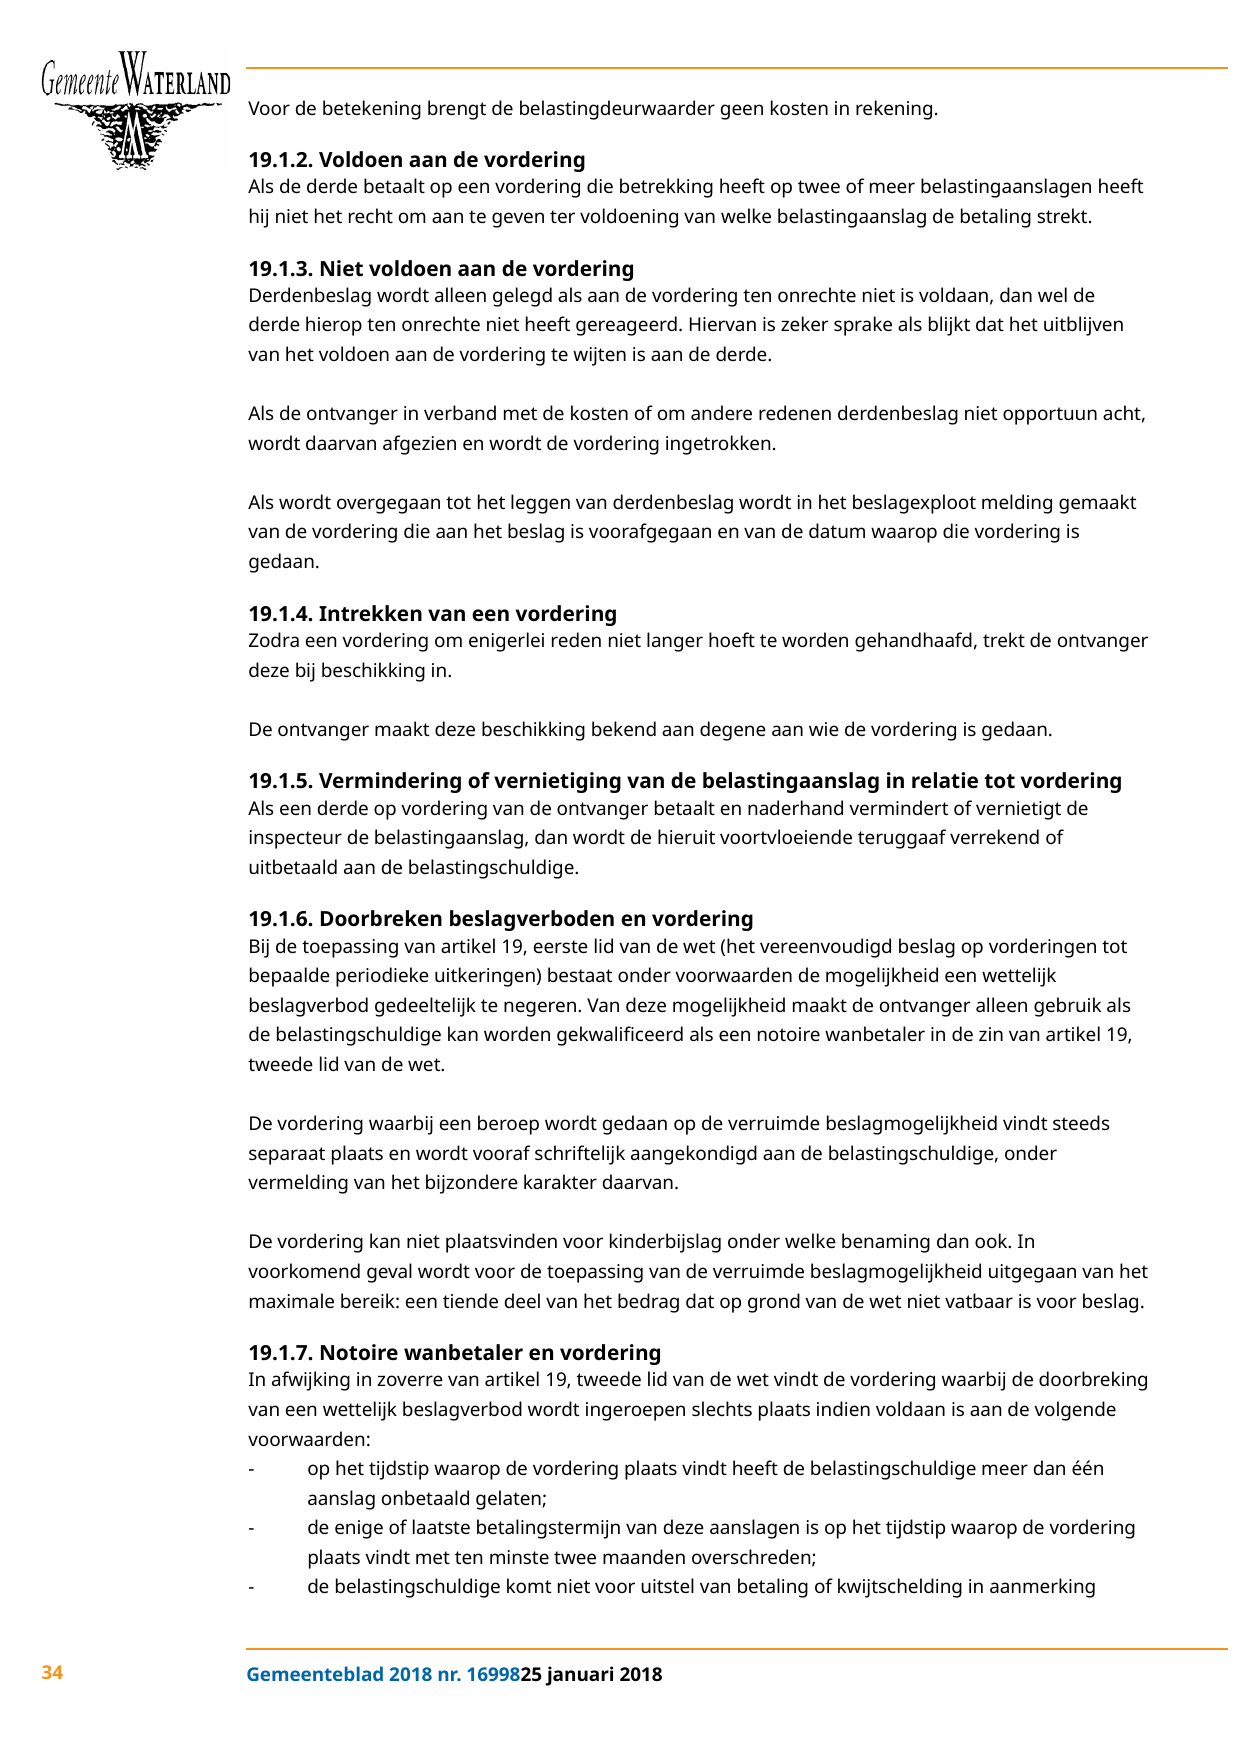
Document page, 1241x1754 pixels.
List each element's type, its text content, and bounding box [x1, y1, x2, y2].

text 19.1.5. Vermindering of vernietiging van de belastingaanslag in relatie tot vordering [248, 766, 1152, 795]
text Zodra een vordering om enigerlei reden niet langer hoeft te worden gehandhaafd, trekt de ontvanger deze bij beschikking in. [248, 627, 1152, 682]
text Als de ontvanger in verband met de kosten of om andere redenen derdenbeslag niet opportuun acht, wordt daarvan afgezien en wordt de vordering ingetrokken. [248, 400, 1152, 456]
picture [41, 47, 231, 172]
text De vordering waarbij een beroep wordt gedaan op de verruimde beslagmogelijkheid vindt steeds separaat plaats en wordt vooraf schriftelijk aangekondigd aan de belastingschuldige, onder vermelding van het bijzondere karakter daarvan. [248, 1110, 1152, 1195]
text 19.1.3. Niet voldoen aan de vordering [248, 254, 1152, 282]
text Derdenbeslag wordt alleen gelegd als aan de vordering ten onrechte niet is voldaan, dan wel de derde hierop ten onrechte niet heeft gereageerd. Hiervan is zeker sprake als blijkt dat het uitblijven van het voldoen aan de vordering te wijten is aan de derde. [248, 282, 1152, 367]
text Bij de toepassing van artikel 19, eerste lid van de wet (het vereenvoudigd beslag op vorderingen tot bepaalde periodieke uitkeringen) bestaat onder voorwaarden de mogelijkheid een wettelijk beslagverbod gedeeltelijk te negeren. Van deze mogelijkheid maakt de ontvanger alleen gebruik als de belastingschuldige kan worden gekwalificeerd als een notoire wanbetaler in de zin van artikel 19, tweede lid van de wet. [248, 933, 1152, 1077]
text Als een derde op vordering van de ontvanger betaalt en naderhand vermindert of vernietigt de inspecteur de belastingaanslag, dan wordt de hieruit voortvloeiende teruggaaf verrekend of uitbetaald aan de belastingschuldige. [248, 795, 1152, 880]
text 19.1.6. Doorbreken beslagverboden en vordering [248, 904, 1152, 933]
text Als de derde betaalt op een vordering die betrekking heeft op twee of meer belastingaanslagen heeft hij niet het recht om aan te geven ter voldoening van welke belastingaanslag de betaling strekt. [248, 174, 1152, 229]
list de enige of laatste betalingstermijn van deze aanslagen is op het tijdstip waarop de vordering plaats vindt met ten minste twee maanden overschreden; [248, 1514, 1152, 1570]
list de belastingschuldige komt niet voor uitstel van betaling of kwijtschelding in aanmerking [248, 1574, 1152, 1599]
text De ontvanger maakt deze beschikking bekend aan degene aan wie de vordering is gedaan. [248, 716, 1152, 742]
text Als wordt overgegaan tot het leggen van derdenbeslag wordt in het beslagexploot melding gemaakt van de vordering die aan het beslag is voorafgegaan en van de datum waarop die vordering is gedaan. [248, 489, 1152, 574]
text 19.1.7. Notoire wanbetaler en vordering [248, 1338, 1152, 1367]
text 19.1.2. Voldoen aan de vordering [248, 145, 1152, 174]
text In afwijking in zoverre van artikel 19, tweede lid van de wet vindt de vordering waarbij de doorbreking van een wettelijk beslagverbod wordt ingeroepen slechts plaats indien voldaan is aan de volgende voorwaarden: [248, 1367, 1152, 1452]
text Voor de betekening brengt de belastingdeurwaarder geen kosten in rekening. [248, 95, 1152, 121]
list op het tijdstip waarop de vordering plaats vindt heeft de belastingschuldige meer dan één aanslag onbetaald gelaten; [248, 1455, 1152, 1511]
text De vordering kan niet plaatsvinden voor kinderbijslag onder welke benaming dan ook. In voorkomend geval wordt voor de toepassing van de verruimde beslagmogelijkheid uitgegaan van het maximale bereik: een tiende deel van het bedrag dat op grond van de wet niet vatbaar is voor beslag. [248, 1229, 1152, 1313]
text 19.1.4. Intrekken van een vordering [248, 599, 1152, 627]
